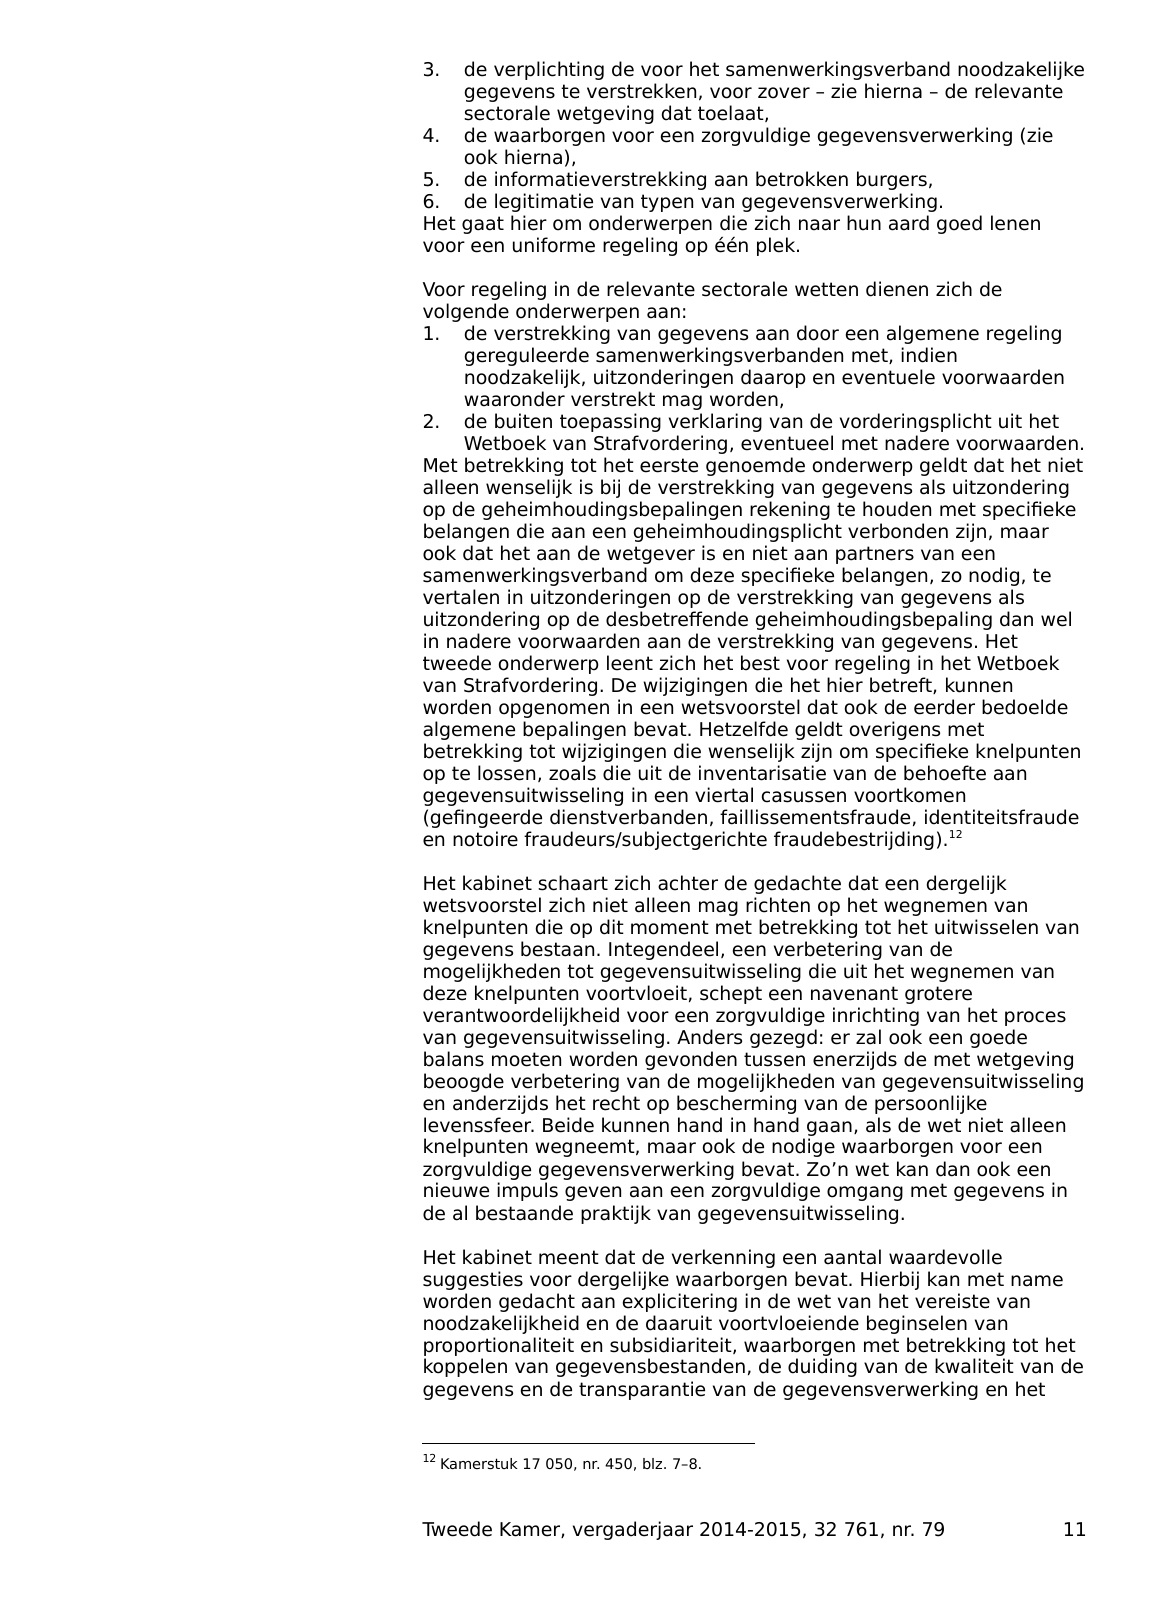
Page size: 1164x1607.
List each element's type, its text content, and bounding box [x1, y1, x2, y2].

text 4. de waarborgen voor een zorgvuldige gegevensverwerking (zie ook hierna), [422, 125, 1087, 169]
text 5. de informatieverstrekking aan betrokken burgers, [422, 169, 1087, 191]
text 6. de legitimatie van typen van gegevensverwerking. [422, 191, 1087, 213]
text Met betrekking tot het eerste genoemde onderwerp geldt dat het niet alleen wenselijk is bij de verstrekking van gegevens als uitzondering op de geheimhoudingsbepalingen rekening te houden met specifieke belangen die aan een geheimhoudingsplicht verbonden zijn, maar ook dat het aan de wetgever is en niet aan partners van een samenwerkingsverband om deze specifieke belangen, zo nodig, te vertalen in uitzonderingen op de verstrekking van gegevens als uitzondering op de desbetreffende geheimhoudingsbepaling dan wel in nadere voorwaarden aan de verstrekking van gegevens. Het tweede onderwerp leent zich het best voor regeling in het Wetboek van Strafvordering. De wijzigingen die het hier betreft, kunnen worden opgenomen in een wetsvoorstel dat ook de eerder bedoelde algemene bepalingen bevat. Hetzelfde geldt overigens met betrekking tot wijzigingen die wenselijk zijn om specifieke knelpunten op te lossen, zoals die uit de inventarisatie van de behoefte aan gegevensuitwisseling in een viertal casussen voortkomen (gefingeerde dienstverbanden, faillissementsfraude, identiteitsfraude en notoire fraudeurs/subjectgerichte fraudebestrijding). [422, 455, 1087, 851]
text Het kabinet schaart zich achter de gedachte dat een dergelijk wetsvoorstel zich niet alleen mag richten op het wegnemen van knelpunten die op dit moment met betrekking tot het uitwisselen van gegevens bestaan. Integendeel, een verbetering van de mogelijkheden tot gegevensuitwisseling die uit het wegnemen van deze knelpunten voortvloeit, schept een navenant grotere verantwoordelijkheid voor een zorgvuldige inrichting van het proces van gegevensuitwisseling. Anders gezegd: er zal ook een goede balans moeten worden gevonden tussen enerzijds de met wetgeving beoogde verbetering van de mogelijkheden van gegevensuitwisseling en anderzijds het recht op bescherming van de persoonlijke levenssfeer. Beide kunnen hand in hand gaan, als de wet niet alleen knelpunten wegneemt, maar ook de nodige waarborgen voor een zorgvuldige gegevensverwerking bevat. Zo’n wet kan dan ook een nieuwe impuls geven aan een zorgvuldige omgang met gegevens in de al bestaande praktijk van gegevensuitwisseling. [422, 873, 1087, 1224]
text Voor regeling in de relevante sectorale wetten dienen zich de volgende onderwerpen aan: [422, 279, 1087, 323]
text 3. de verplichting de voor het samenwerkingsverband noodzakelijke gegevens te verstrekken, voor zover – zie hierna – de relevante sectorale wetgeving dat toelaat, [422, 59, 1087, 125]
text Het kabinet meent dat de verkenning een aantal waardevolle suggesties voor dergelijke waarborgen bevat. Hierbij kan met name worden gedacht aan explicitering in de wet van het vereiste van noodzakelijkheid en de daaruit voortvloeiende beginselen van proportionaliteit en subsidiariteit, waarborgen met betrekking tot het koppelen van gegevensbestanden, de duiding van de kwaliteit van de gegevens en de transparantie van de gegevensverwerking en het [422, 1247, 1087, 1400]
text Het gaat hier om onderwerpen die zich naar hun aard goed lenen voor een uniforme regeling op één plek. [422, 213, 1087, 257]
text Kamerstuk 17 050, nr. 450, blz. 7–8. [422, 1452, 1087, 1474]
text 2. de buiten toepassing verklaring van de vorderingsplicht uit het Wetboek van Strafvordering, eventueel met nadere voorwaarden. [422, 411, 1087, 455]
text 1. de verstrekking van gegevens aan door een algemene regeling gereguleerde samenwerkingsverbanden met, indien noodzakelijk, uitzonderingen daarop en eventuele voorwaarden waaronder verstrekt mag worden, [422, 323, 1087, 411]
